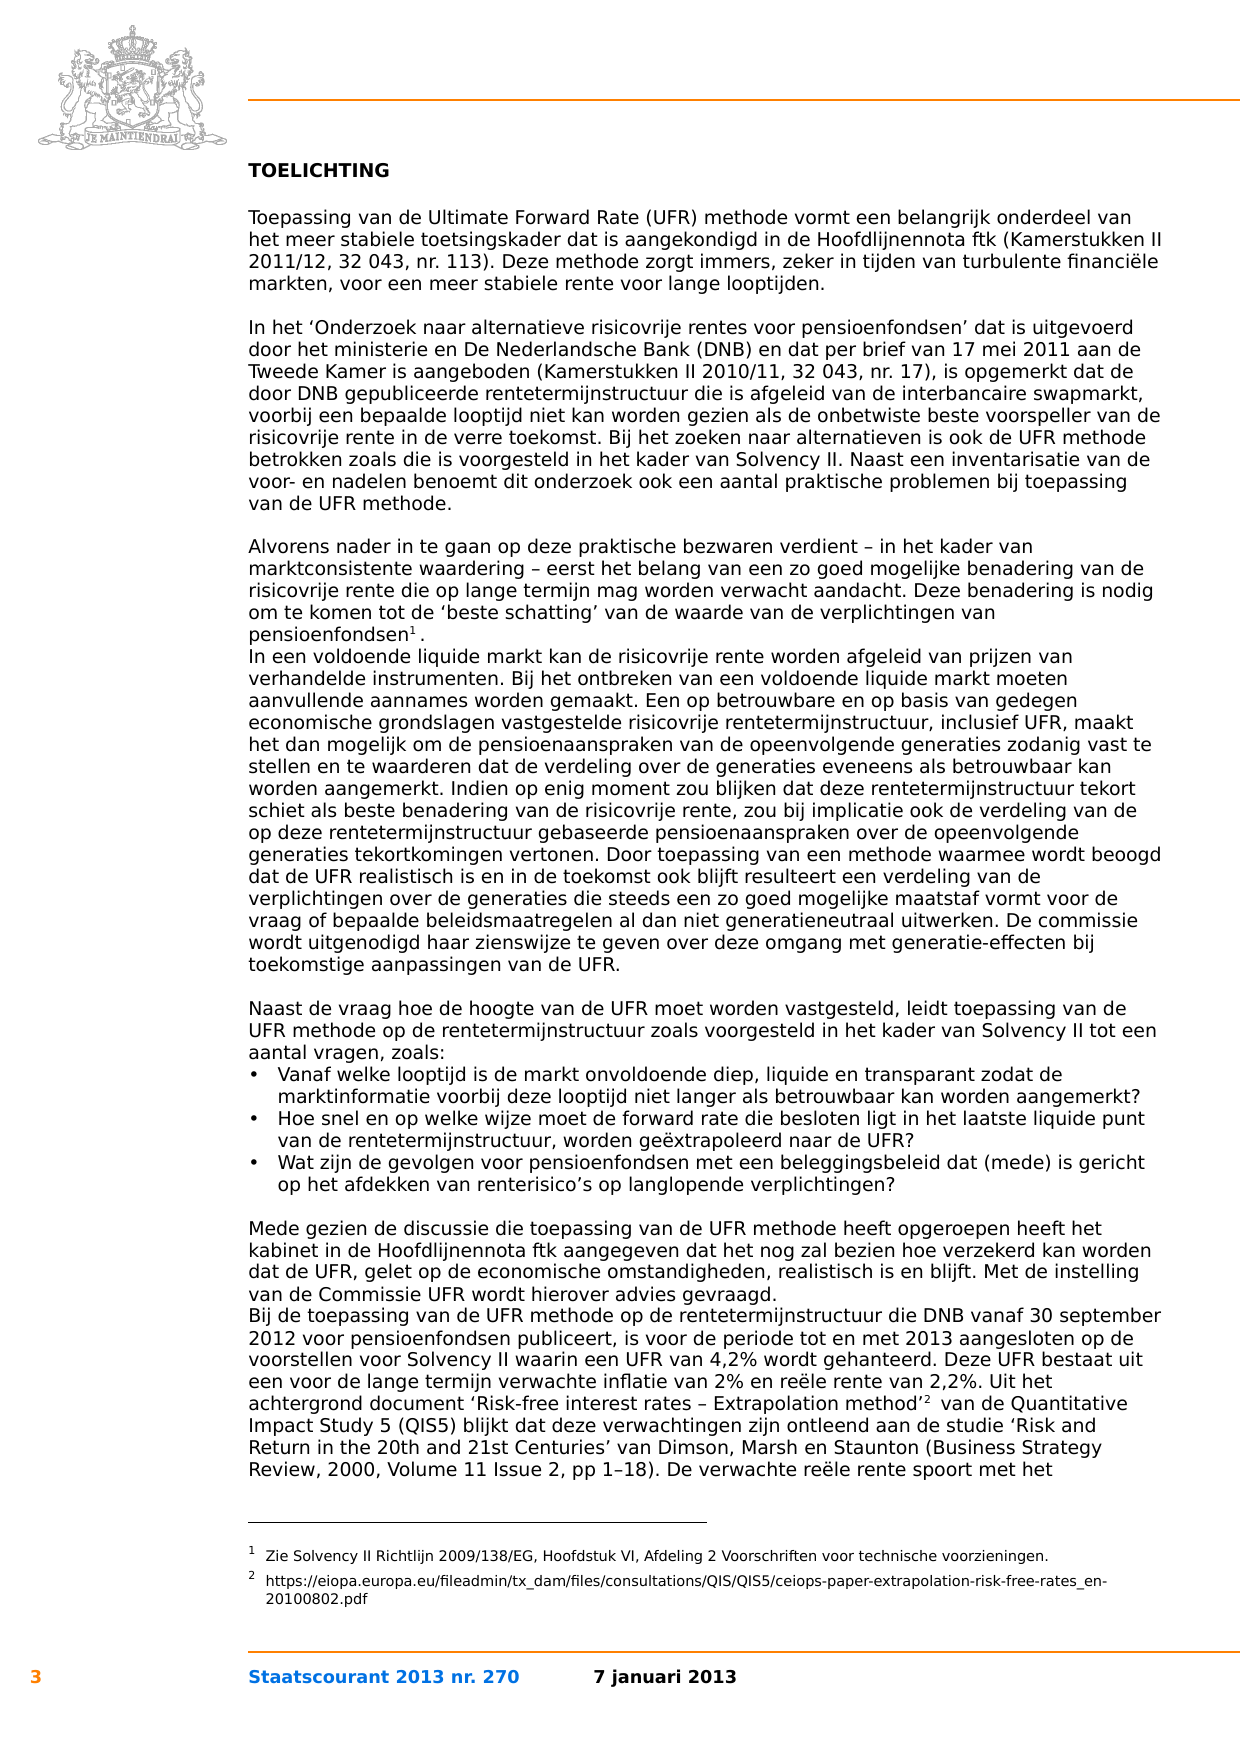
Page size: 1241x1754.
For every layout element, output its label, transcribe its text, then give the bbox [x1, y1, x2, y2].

text Naast de vraag hoe de hoogte van de UFR moet worden vastgesteld, leidt toepassing van de UFR methode op de rentetermijnstructuur zoals voorgesteld in het kader van Solvency II tot een aantal vragen, zoals: [248, 998, 1163, 1064]
text Bij de toepassing van de UFR methode op de rentetermijnstructuur die DNB vanaf 30 september 2012 voor pensioenfondsen publiceert, is voor de periode tot en met 2013 aangesloten op de voorstellen voor Solvency II waarin een UFR van 4,2% wordt gehanteerd. Deze UFR bestaat uit een voor de lange termijn verwachte inflatie van 2% en reële rente van 2,2%. Uit het achtergrond document ‘Risk-free interest rates – Extrapolation method’ van de Quantitative Impact Study 5 (QIS5) blijkt dat deze verwachtingen zijn ontleend aan de studie ‘Risk and Return in the 20th and 21st Centuries’ van Dimson, Marsh en Staunton (Business Strategy Review, 2000, Volume 11 Issue 2, pp 1–18). De verwachte reële rente spoort met het [248, 1305, 1163, 1481]
text In een voldoende liquide markt kan de risicovrije rente worden afgeleid van prijzen van verhandelde instrumenten. Bij het ontbreken van een voldoende liquide markt moeten aanvullende aannames worden gemaakt. Een op betrouwbare en op basis van gedegen economische grondslagen vastgestelde risicovrije rentetermijnstructuur, inclusief UFR, maakt het dan mogelijk om de pensioenaanspraken van de opeenvolgende generaties zodanig vast te stellen en te waarderen dat de verdeling over de generaties eveneens als betrouwbaar kan worden aangemerkt. Indien op enig moment zou blijken dat deze rentetermijnstructuur tekort schiet als beste benadering van de risicovrije rente, zou bij implicatie ook de verdeling van de op deze rentetermijnstructuur gebaseerde pensioenaanspraken over de opeenvolgende generaties tekortkomingen vertonen. Door toepassing van een methode waarmee wordt beoogd dat de UFR realistisch is en in de toekomst ook blijft resulteert een verdeling van de verplichtingen over de generaties die steeds een zo goed mogelijke maatstaf vormt voor de vraag of bepaalde beleidsmaatregelen al dan niet generatieneutraal uitwerken. De commissie wordt uitgenodigd haar zienswijze te geven over deze omgang met generatie-effecten bij toekomstige aanpassingen van de UFR. [248, 646, 1163, 976]
text Zie Solvency II Richtlijn 2009/138/EG, Hoofdstuk VI, Afdeling 2 Voorschriften voor technische voorzieningen. [248, 1544, 1163, 1566]
subtitle TOELICHTING [248, 160, 1163, 182]
text • Hoe snel en op welke wijze moet de forward rate die besloten ligt in het laatste liquide punt van de rentetermijnstructuur, worden geëxtrapoleerd naar de UFR? [248, 1108, 1163, 1152]
text Toepassing van de Ultimate Forward Rate (UFR) methode vormt een belangrijk onderdeel van het meer stabiele toetsingskader dat is aangekondigd in de Hoofdlijnennota ftk (Kamerstukken II 2011/12, 32 043, nr. 113). Deze methode zorgt immers, zeker in tijden van turbulente financiële markten, voor een meer stabiele rente voor lange looptijden. [248, 207, 1163, 295]
text • Wat zijn de gevolgen voor pensioenfondsen met een beleggingsbeleid dat (mede) is gericht op het afdekken van renterisico’s op langlopende verplichtingen? [248, 1152, 1163, 1196]
text • Vanaf welke looptijd is de markt onvoldoende diep, liquide en transparant zodat de marktinformatie voorbij deze looptijd niet langer als betrouwbaar kan worden aangemerkt? [248, 1064, 1163, 1108]
picture [38, 25, 227, 150]
text https://eiopa.europa.eu/fileadmin/tx_dam/files/consultations/QIS/QIS5/ceiops-paper-extrapolation-risk-free-rates_en-20100802.pdf [248, 1569, 1163, 1608]
text Alvorens nader in te gaan op deze praktische bezwaren verdient – in het kader van marktconsistente waardering – eerst het belang van een zo goed mogelijke benadering van de risicovrije rente die op lange termijn mag worden verwacht aandacht. Deze benadering is nodig om te komen tot de ‘beste schatting’ van de waarde van de verplichtingen van pensioenfondsen. [248, 536, 1163, 646]
text In het ‘Onderzoek naar alternatieve risicovrije rentes voor pensioenfondsen’ dat is uitgevoerd door het ministerie en De Nederlandsche Bank (DNB) en dat per brief van 17 mei 2011 aan de Tweede Kamer is aangeboden (Kamerstukken II 2010/11, 32 043, nr. 17), is opgemerkt dat de door DNB gepubliceerde rentetermijnstructuur die is afgeleid van de interbancaire swapmarkt, voorbij een bepaalde looptijd niet kan worden gezien als de onbetwiste beste voorspeller van de risicovrije rente in de verre toekomst. Bij het zoeken naar alternatieven is ook de UFR methode betrokken zoals die is voorgesteld in het kader van Solvency II. Naast een inventarisatie van de voor- en nadelen benoemt dit onderzoek ook een aantal praktische problemen bij toepassing van de UFR methode. [248, 317, 1163, 514]
text Mede gezien de discussie die toepassing van de UFR methode heeft opgeroepen heeft het kabinet in de Hoofdlijnennota ftk aangegeven dat het nog zal bezien hoe verzekerd kan worden dat de UFR, gelet op de economische omstandigheden, realistisch is en blijft. Met de instelling van de Commissie UFR wordt hierover advies gevraagd. [248, 1217, 1163, 1305]
